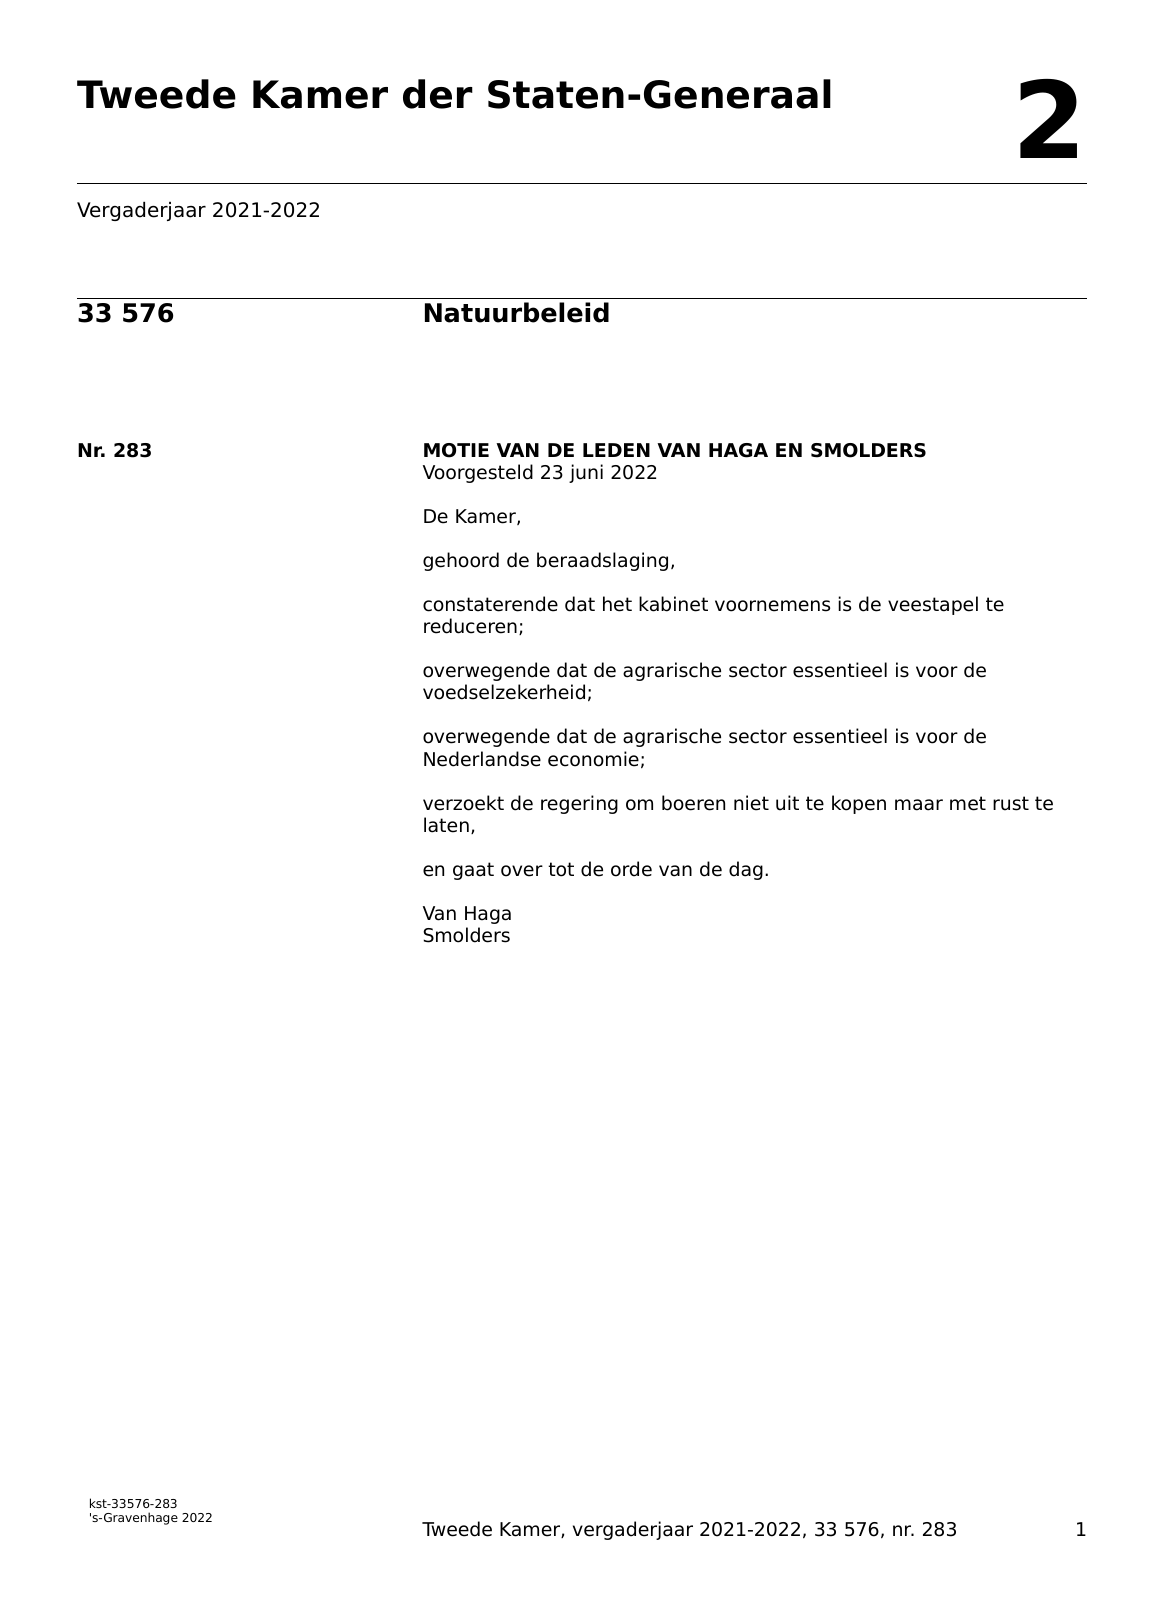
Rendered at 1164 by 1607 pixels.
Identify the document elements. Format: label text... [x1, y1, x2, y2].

text De Kamer, [422, 506, 1087, 528]
text Van Haga [422, 903, 1087, 925]
text gehoord de beraadslaging, [422, 550, 1087, 572]
text Smolders [422, 925, 1087, 947]
subtitle Nr. 283 MOTIE VAN DE LEDEN VAN HAGA EN SMOLDERS [77, 440, 1087, 462]
text verzoekt de regering om boeren niet uit te kopen maar met rust te laten, [422, 793, 1087, 837]
text Voorgesteld 23 juni 2022 [422, 462, 1087, 484]
text kst-33576-283 [88, 1497, 323, 1511]
text 's-Gravenhage 2022 [88, 1511, 323, 1525]
table_header Tweede Kamer der Staten-Generaal [77, 59, 886, 183]
table_header 2 [886, 59, 1087, 183]
text constaterende dat het kabinet voornemens is de veestapel te reduceren; [422, 594, 1087, 638]
table_cell Vergaderjaar 2021-2022 [77, 184, 1087, 298]
text en gaat over tot de orde van de dag. [422, 859, 1087, 881]
text overwegende dat de agrarische sector essentieel is voor de voedselzekerheid; [422, 660, 1087, 704]
text overwegende dat de agrarische sector essentieel is voor de Nederlandse economie; [422, 726, 1087, 770]
subtitle 33 576 Natuurbeleid [77, 299, 1087, 329]
